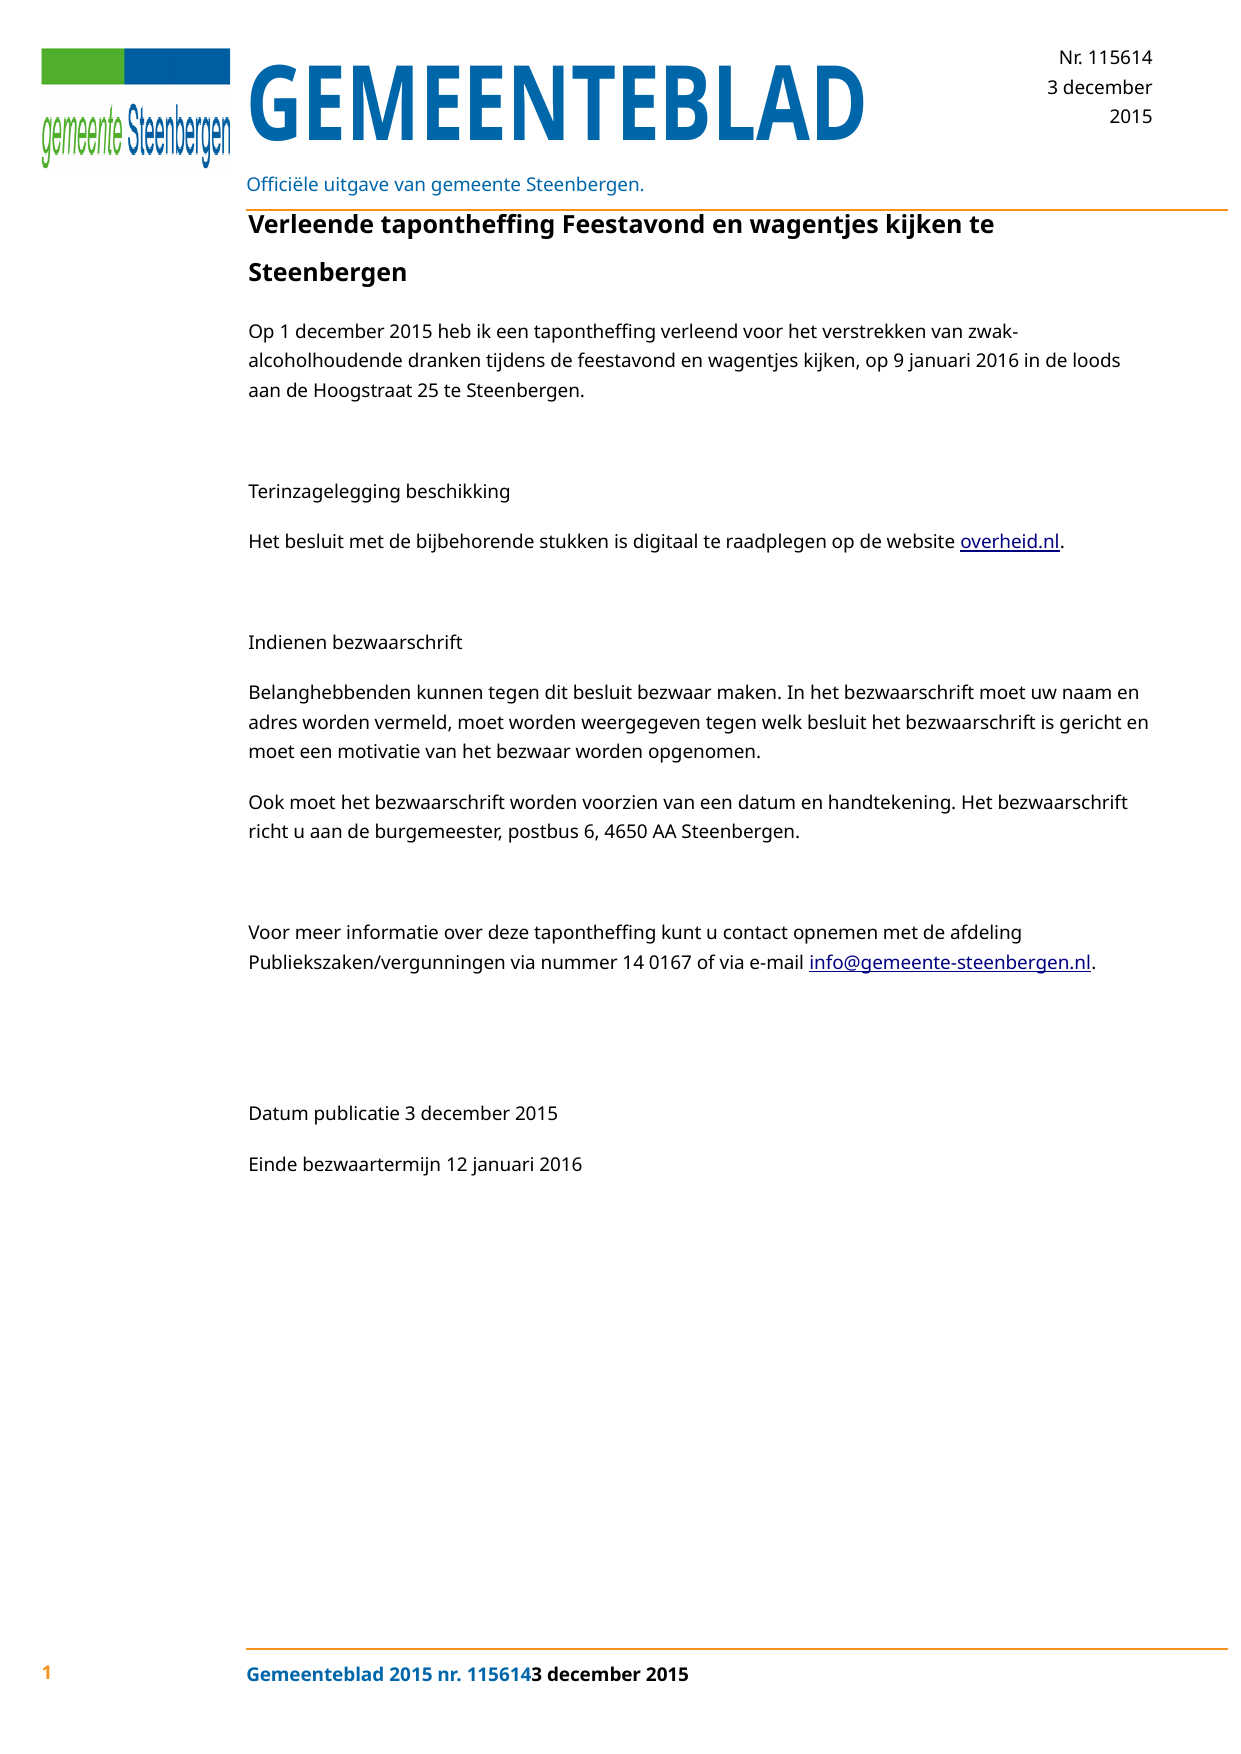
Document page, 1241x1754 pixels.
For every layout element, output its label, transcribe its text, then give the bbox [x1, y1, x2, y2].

text Indienen bezwaarschrift [248, 629, 1152, 655]
text Ook moet het bezwaarschrift worden voorzien van een datum en handtekening. Het bezwaarschrift richt u aan de burgemeester, postbus 6, 4650 AA Steenbergen. [248, 789, 1152, 844]
text Einde bezwaartermijn 12 januari 2016 [248, 1151, 1152, 1177]
picture [41, 47, 231, 172]
text Het besluit met de bijbehorende stukken is digitaal te raadplegen op de website overheid.nl. [248, 528, 1152, 554]
text Terinzagelegging beschikking [248, 478, 1152, 504]
text Op 1 december 2015 heb ik een tapontheffing verleend voor het verstrekken van zwak-alcoholhoudende dranken tijdens de feestavond en wagentjes kijken, op 9 januari 2016 in de loods aan de Hoogstraat 25 te Steenbergen. [248, 318, 1152, 403]
text Voor meer informatie over deze tapontheffing kunt u contact opnemen met de afdeling Publiekszaken/vergunningen via nummer 14 0167 of via e-mail info@gemeente-steenbergen.nl. [248, 919, 1152, 975]
text Datum publicatie 3 december 2015 [248, 1100, 1152, 1126]
text Belanghebbenden kunnen tegen dit besluit bezwaar maken. In het bezwaarschrift moet uw naam en adres worden vermeld, moet worden weergegeven tegen welk besluit het bezwaarschrift is gericht en moet een motivatie van het bezwaar worden opgenomen. [248, 679, 1152, 764]
text Verleende tapontheffing Feestavond en wagentjes kijken te Steenbergen [248, 211, 1152, 288]
